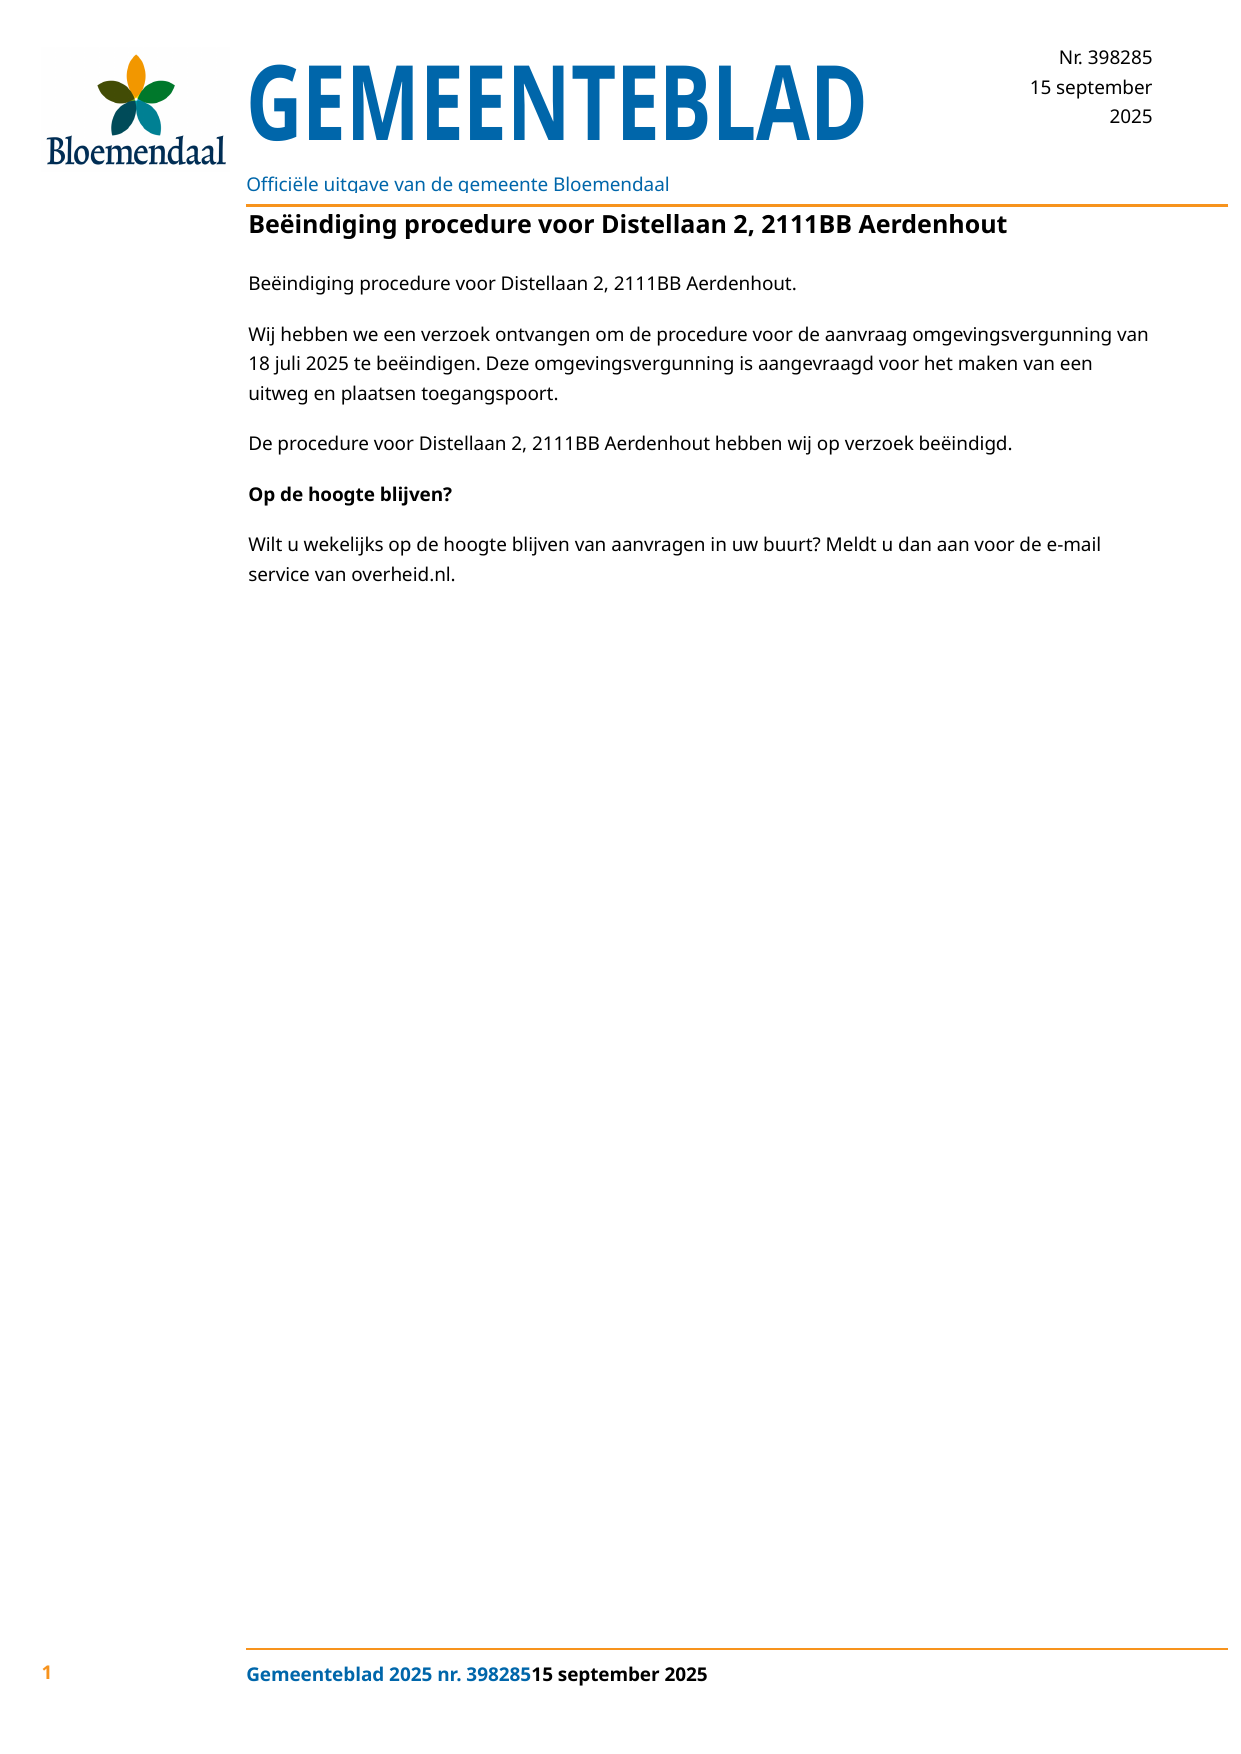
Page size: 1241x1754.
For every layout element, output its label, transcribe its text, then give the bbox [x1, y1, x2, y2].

text Beëindiging procedure voor Distellaan 2, 2111BB Aerdenhout [248, 207, 1152, 241]
text Wilt u wekelijks op de hoogte blijven van aanvragen in uw buurt? Meldt u dan aan voor de e-mail service van overheid.nl. [248, 531, 1152, 586]
text Wij hebben we een verzoek ontvangen om de procedure voor de aanvraag omgevingsvergunning van 18 juli 2025 te beëindigen. Deze omgevingsvergunning is aangevraagd voor het maken van een uitweg en plaatsen toegangspoort. [248, 321, 1152, 406]
picture [41, 47, 231, 172]
text De procedure voor Distellaan 2, 2111BB Aerdenhout hebben wij op verzoek beëindigd. [248, 430, 1152, 456]
text Op de hoogte blijven? [248, 481, 1152, 506]
text Beëindiging procedure voor Distellaan 2, 2111BB Aerdenhout. [248, 270, 1152, 296]
